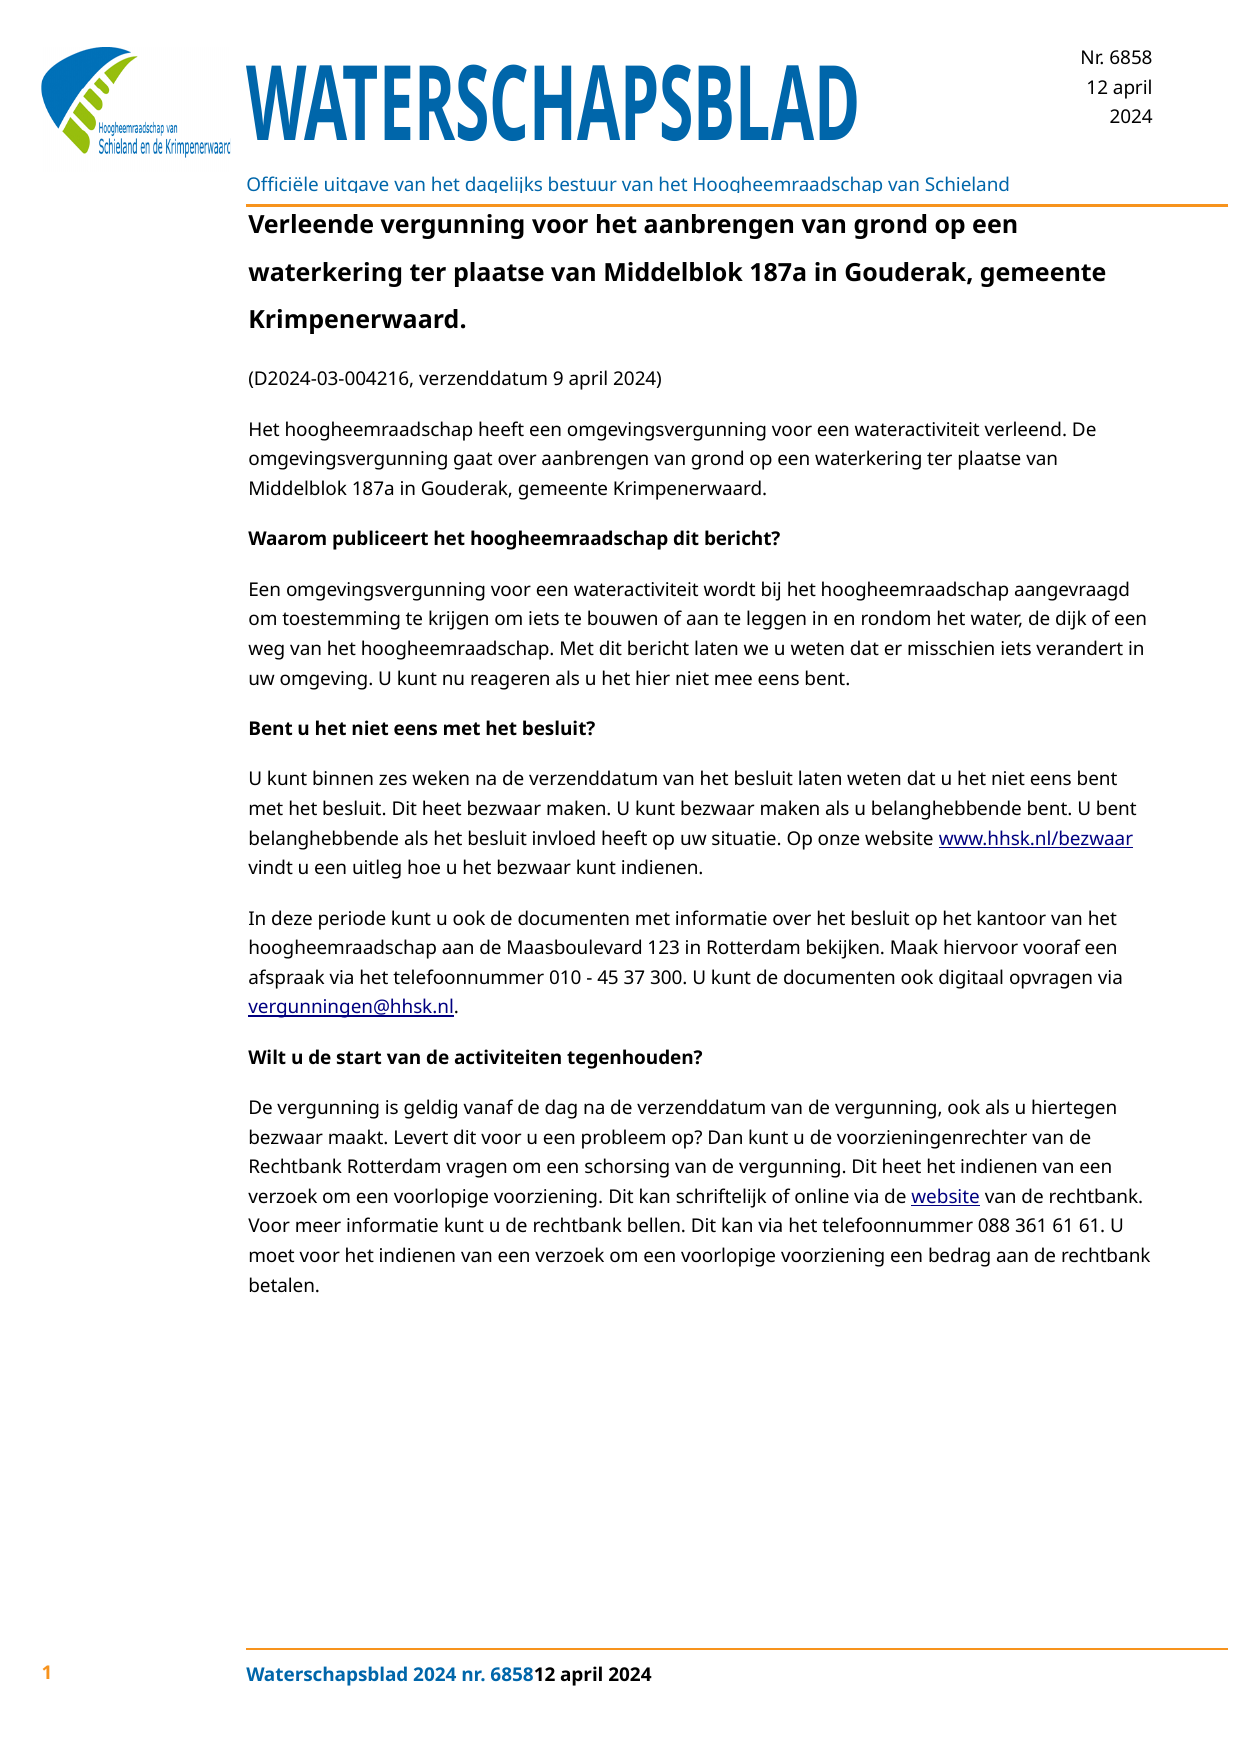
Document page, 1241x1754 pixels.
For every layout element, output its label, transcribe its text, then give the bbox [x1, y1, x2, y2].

text Bent u het niet eens met het besluit? [248, 715, 1152, 741]
text Een omgevingsvergunning voor een wateractiviteit wordt bij het hoogheemraadschap aangevraagd om toestemming te krijgen om iets te bouwen of aan te leggen in en rondom het water, de dijk of een weg van het hoogheemraadschap. Met dit bericht laten we u weten dat er misschien iets verandert in uw omgeving. U kunt nu reageren als u het hier niet mee eens bent. [248, 576, 1152, 690]
text Wilt u de start van de activiteiten tegenhouden? [248, 1044, 1152, 1069]
text (D2024-03-004216, verzenddatum 9 april 2024) [248, 366, 1152, 391]
text In deze periode kunt u ook de documenten met informatie over het besluit op het kantoor van het hoogheemraadschap aan de Maasboulevard 123 in Rotterdam bekijken. Maak hiervoor vooraf een afspraak via het telefoonnummer 010 - 45 37 300. U kunt de documenten ook digitaal opvragen via vergunningen@hhsk.nl. [248, 905, 1152, 1019]
text Verleende vergunning voor het aanbrengen van grond op een waterkering ter plaatse van Middelblok 187a in Gouderak, gemeente Krimpenerwaard. [248, 207, 1152, 336]
text Waarom publiceert het hoogheemraadschap dit bericht? [248, 526, 1152, 551]
text Het hoogheemraadschap heeft een omgevingsvergunning voor een wateractiviteit verleend. De omgevingsvergunning gaat over aanbrengen van grond op een waterkering ter plaatse van Middelblok 187a in Gouderak, gemeente Krimpenerwaard. [248, 416, 1152, 501]
text U kunt binnen zes weken na de verzenddatum van het besluit laten weten dat u het niet eens bent met het besluit. Dit heet bezwaar maken. U kunt bezwaar maken als u belanghebbende bent. U bent belanghebbende als het besluit invloed heeft op uw situatie. Op onze website www.hhsk.nl/bezwaar vindt u een uitleg hoe u het bezwaar kunt indienen. [248, 766, 1152, 880]
text De vergunning is geldig vanaf de dag na de verzenddatum van de vergunning, ook als u hiertegen bezwaar maakt. Levert dit voor u een probleem op? Dan kunt u de voorzieningenrechter van de Rechtbank Rotterdam vragen om een schorsing van de vergunning. Dit heet het indienen van een verzoek om een voorlopige voorziening. Dit kan schriftelijk of online via de website van de rechtbank. Voor meer informatie kunt u de rechtbank bellen. Dit kan via het telefoonnummer 088 361 61 61. U moet voor het indienen van een verzoek om een voorlopige voorziening een bedrag aan de rechtbank betalen. [248, 1094, 1152, 1297]
picture [41, 47, 231, 172]
